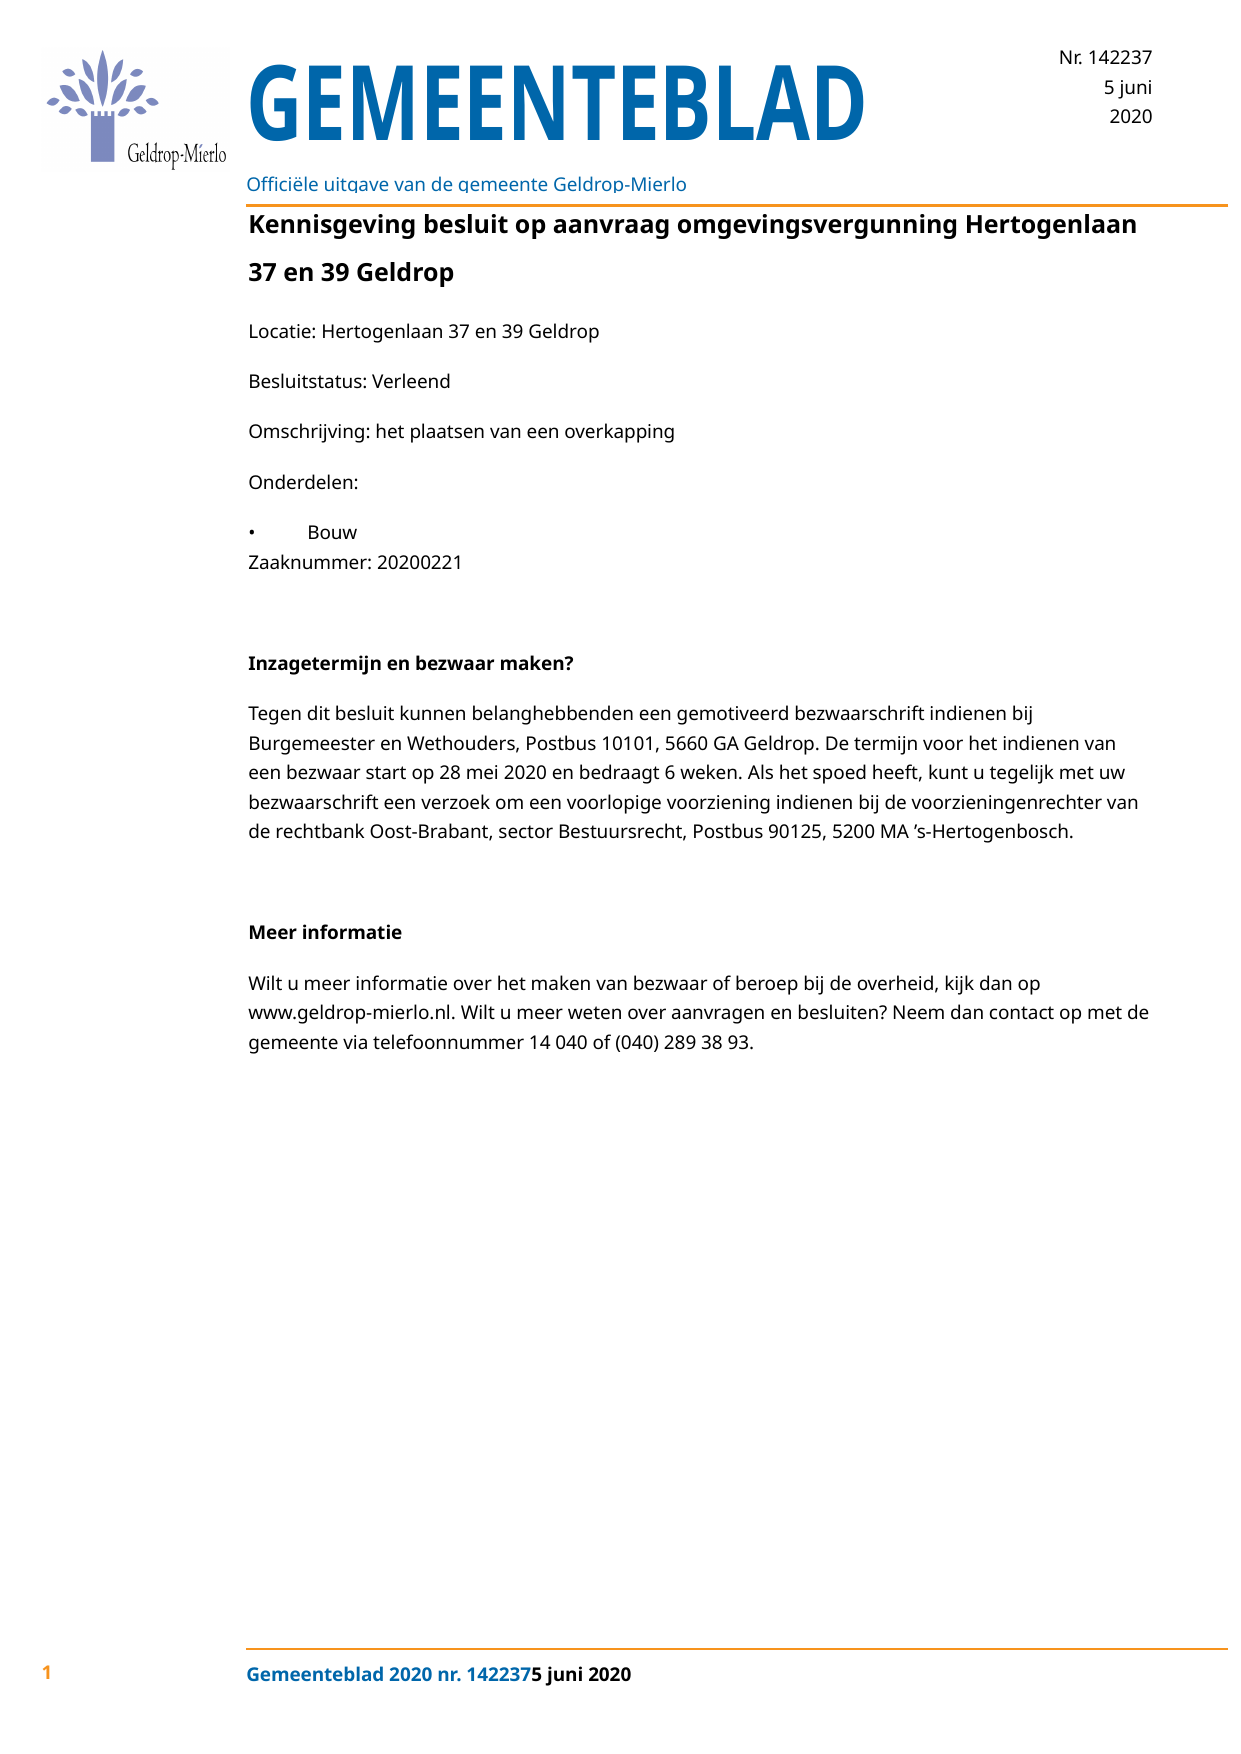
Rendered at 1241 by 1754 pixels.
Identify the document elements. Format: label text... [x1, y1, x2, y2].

text Meer informatie [248, 919, 1152, 945]
text Omschrijving: het plaatsen van een overkapping [248, 419, 1152, 444]
text Locatie: Hertogenlaan 37 en 39 Geldrop [248, 318, 1152, 344]
text Kennisgeving besluit op aanvraag omgevingsvergunning Hertogenlaan 37 en 39 Geldrop [248, 207, 1152, 288]
list Bouw [248, 519, 1152, 545]
text Besluitstatus: Verleend [248, 368, 1152, 394]
text Zaaknummer: 20200221 [248, 549, 1152, 575]
text Wilt u meer informatie over het maken van bezwaar of beroep bij de overheid, kijk dan op www.geldrop-mierlo.nl. Wilt u meer weten over aanvragen en besluiten? Neem dan contact op met de gemeente via telefoonnummer 14 040 of (040) 289 38 93. [248, 970, 1152, 1055]
text Inzagetermijn en bezwaar maken? [248, 650, 1152, 676]
text Onderdelen: [248, 469, 1152, 495]
text Tegen dit besluit kunnen belanghebbenden een gemotiveerd bezwaarschrift indienen bij Burgemeester en Wethouders, Postbus 10101, 5660 GA Geldrop. De termijn voor het indienen van een bezwaar start op 28 mei 2020 en bedraagt 6 weken. Als het spoed heeft, kunt u tegelijk met uw bezwaarschrift een verzoek om een voorlopige voorziening indienen bij de voorzieningenrechter van de rechtbank Oost-Brabant, sector Bestuursrecht, Postbus 90125, 5200 MA ’s-Hertogenbosch. [248, 700, 1152, 844]
picture [41, 47, 231, 172]
